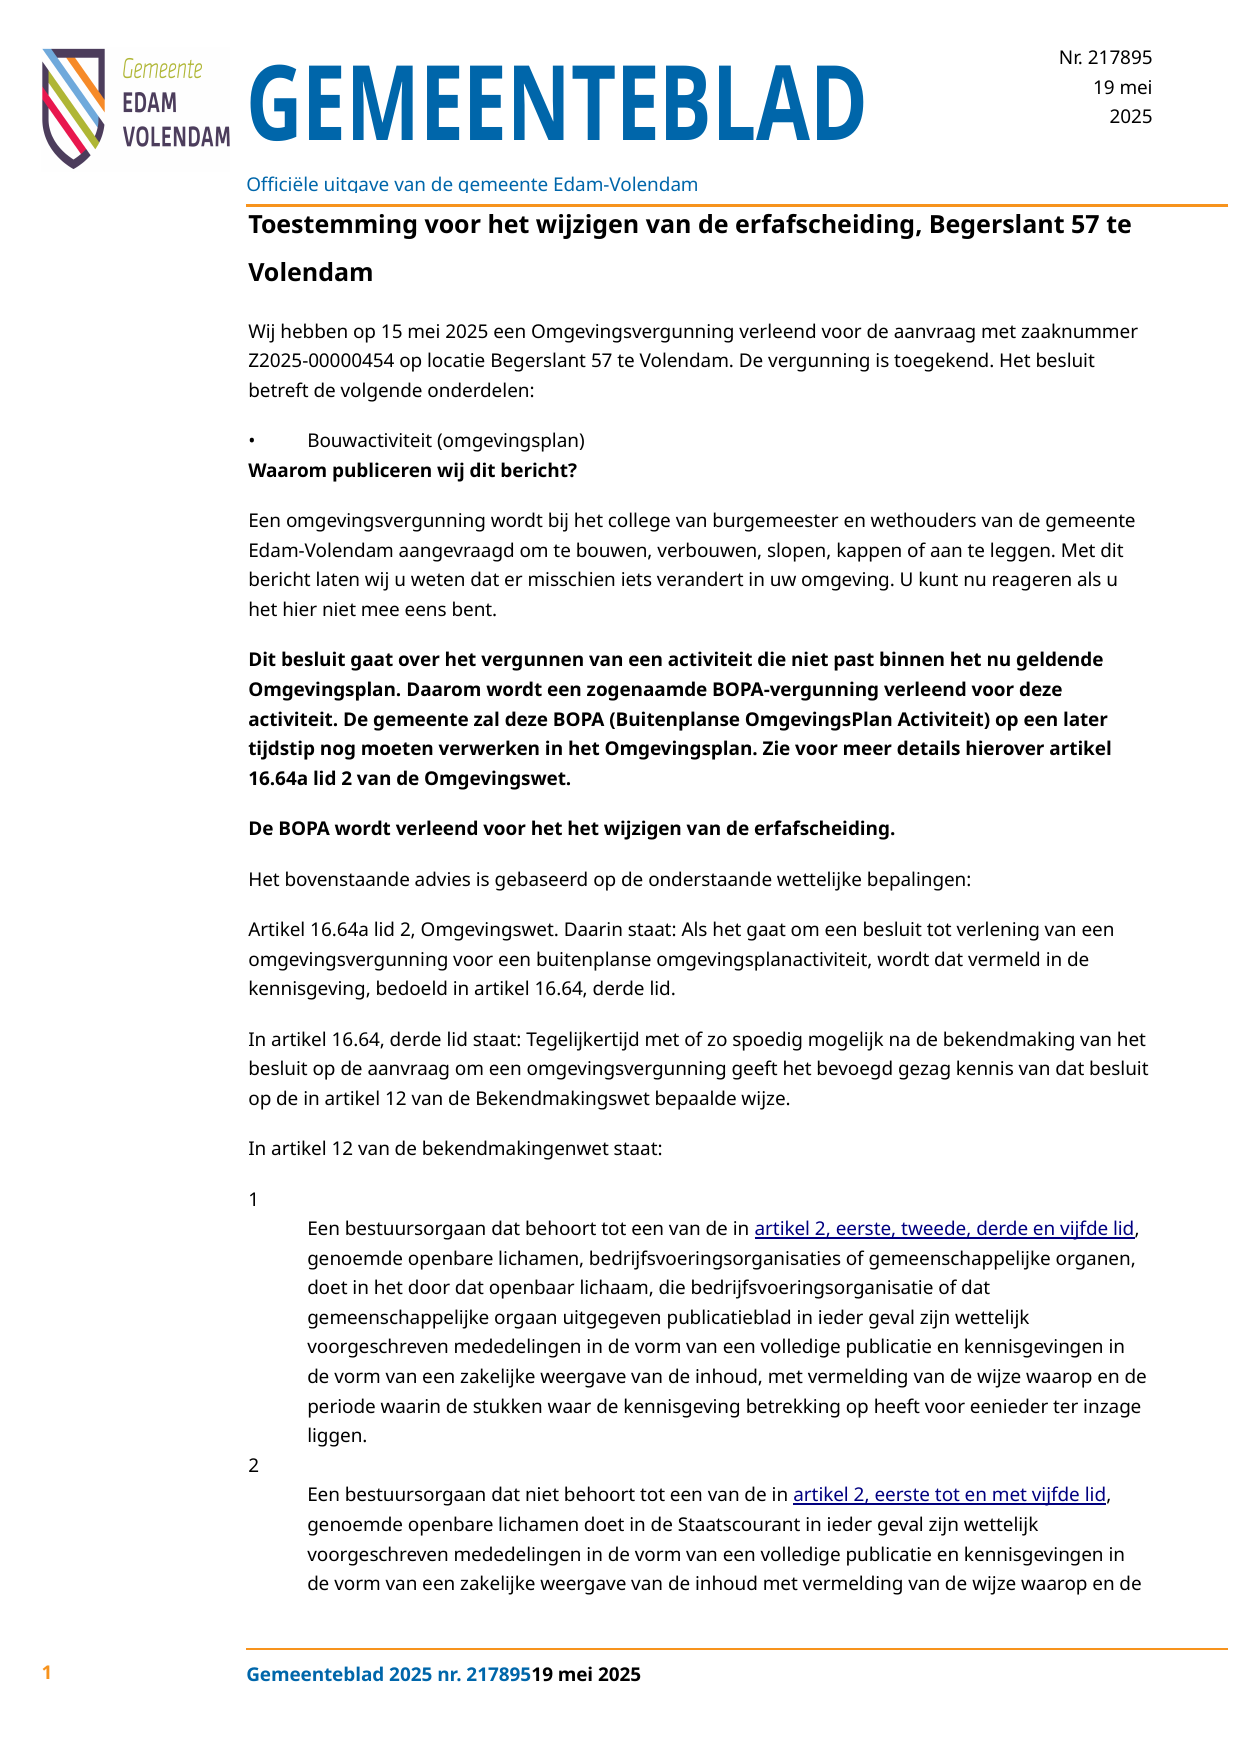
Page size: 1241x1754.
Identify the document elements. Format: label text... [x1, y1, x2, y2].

text Een omgevingsvergunning wordt bij het college van burgemeester en wethouders van de gemeente Edam-Volendam aangevraagd om te bouwen, verbouwen, slopen, kappen of aan te leggen. Met dit bericht laten wij u weten dat er misschien iets verandert in uw omgeving. U kunt nu reageren als u het hier niet mee eens bent. [248, 507, 1152, 622]
text Toestemming voor het wijzigen van de erfafscheiding, Begerslant 57 te Volendam [248, 207, 1152, 288]
text In artikel 16.64, derde lid staat: Tegelijkertijd met of zo spoedig mogelijk na de bekendmaking van het besluit op de aanvraag om een omgevingsvergunning geeft het bevoegd gezag kennis van dat besluit op de in artikel 12 van de Bekendmakingswet bepaalde wijze. [248, 1026, 1152, 1111]
text Wij hebben op 15 mei 2025 een Omgevingsvergunning verleend voor de aanvraag met zaaknummer Z2025-00000454 op locatie Begerslant 57 te Volendam. De vergunning is toegekend. Het besluit betreft de volgende onderdelen: [248, 318, 1152, 403]
text In artikel 12 van de bekendmakingenwet staat: [248, 1135, 1152, 1161]
text Artikel 16.64a lid 2, Omgevingswet. Daarin staat: Als het gaat om een besluit tot verlening van een omgevingsvergunning voor een buitenplanse omgevingsplanactiviteit, wordt dat vermeld in de kennisgeving, bedoeld in artikel 16.64, derde lid. [248, 916, 1152, 1001]
list Een bestuursorgaan dat behoort tot een van de in artikel 2, eerste, tweede, derde en vijfde lid, genoemde openbare lichamen, bedrijfsvoeringsorganisaties of gemeenschappelijke organen, doet in het door dat openbaar lichaam, die bedrijfsvoeringsorganisatie of dat gemeenschappelijke orgaan uitgegeven publicatieblad in ieder geval zijn wettelijk voorgeschreven mededelingen in de vorm van een volledige publicatie en kennisgevingen in de vorm van een zakelijke weergave van de inhoud, met vermelding van de wijze waarop en de periode waarin de stukken waar de kennisgeving betrekking op heeft voor eenieder ter inzage liggen. [248, 1215, 1152, 1448]
picture [41, 47, 231, 172]
text Het bovenstaande advies is gebaseerd op de onderstaande wettelijke bepalingen: [248, 866, 1152, 892]
list Een bestuursorgaan dat niet behoort tot een van de in artikel 2, eerste tot en met vijfde lid, genoemde openbare lichamen doet in de Staatscourant in ieder geval zijn wettelijk voorgeschreven mededelingen in de vorm van een volledige publicatie en kennisgevingen in de vorm van een zakelijke weergave van de inhoud met vermelding van de wijze waarop en de [248, 1482, 1152, 1596]
list Bouwactiviteit (omgevingsplan) [248, 427, 1152, 453]
text De BOPA wordt verleend voor het het wijzigen van de erfafscheiding. [248, 815, 1152, 841]
text Dit besluit gaat over het vergunnen van een activiteit die niet past binnen het nu geldende Omgevingsplan. Daarom wordt een zogenaamde BOPA-vergunning verleend voor deze activiteit. De gemeente zal deze BOPA (Buitenplanse OmgevingsPlan Activiteit) op een later tijdstip nog moeten verwerken in het Omgevingsplan. Zie voor meer details hierover artikel 16.64a lid 2 van de Omgevingswet. [248, 647, 1152, 791]
text Waarom publiceren wij dit bericht? [248, 457, 1152, 483]
